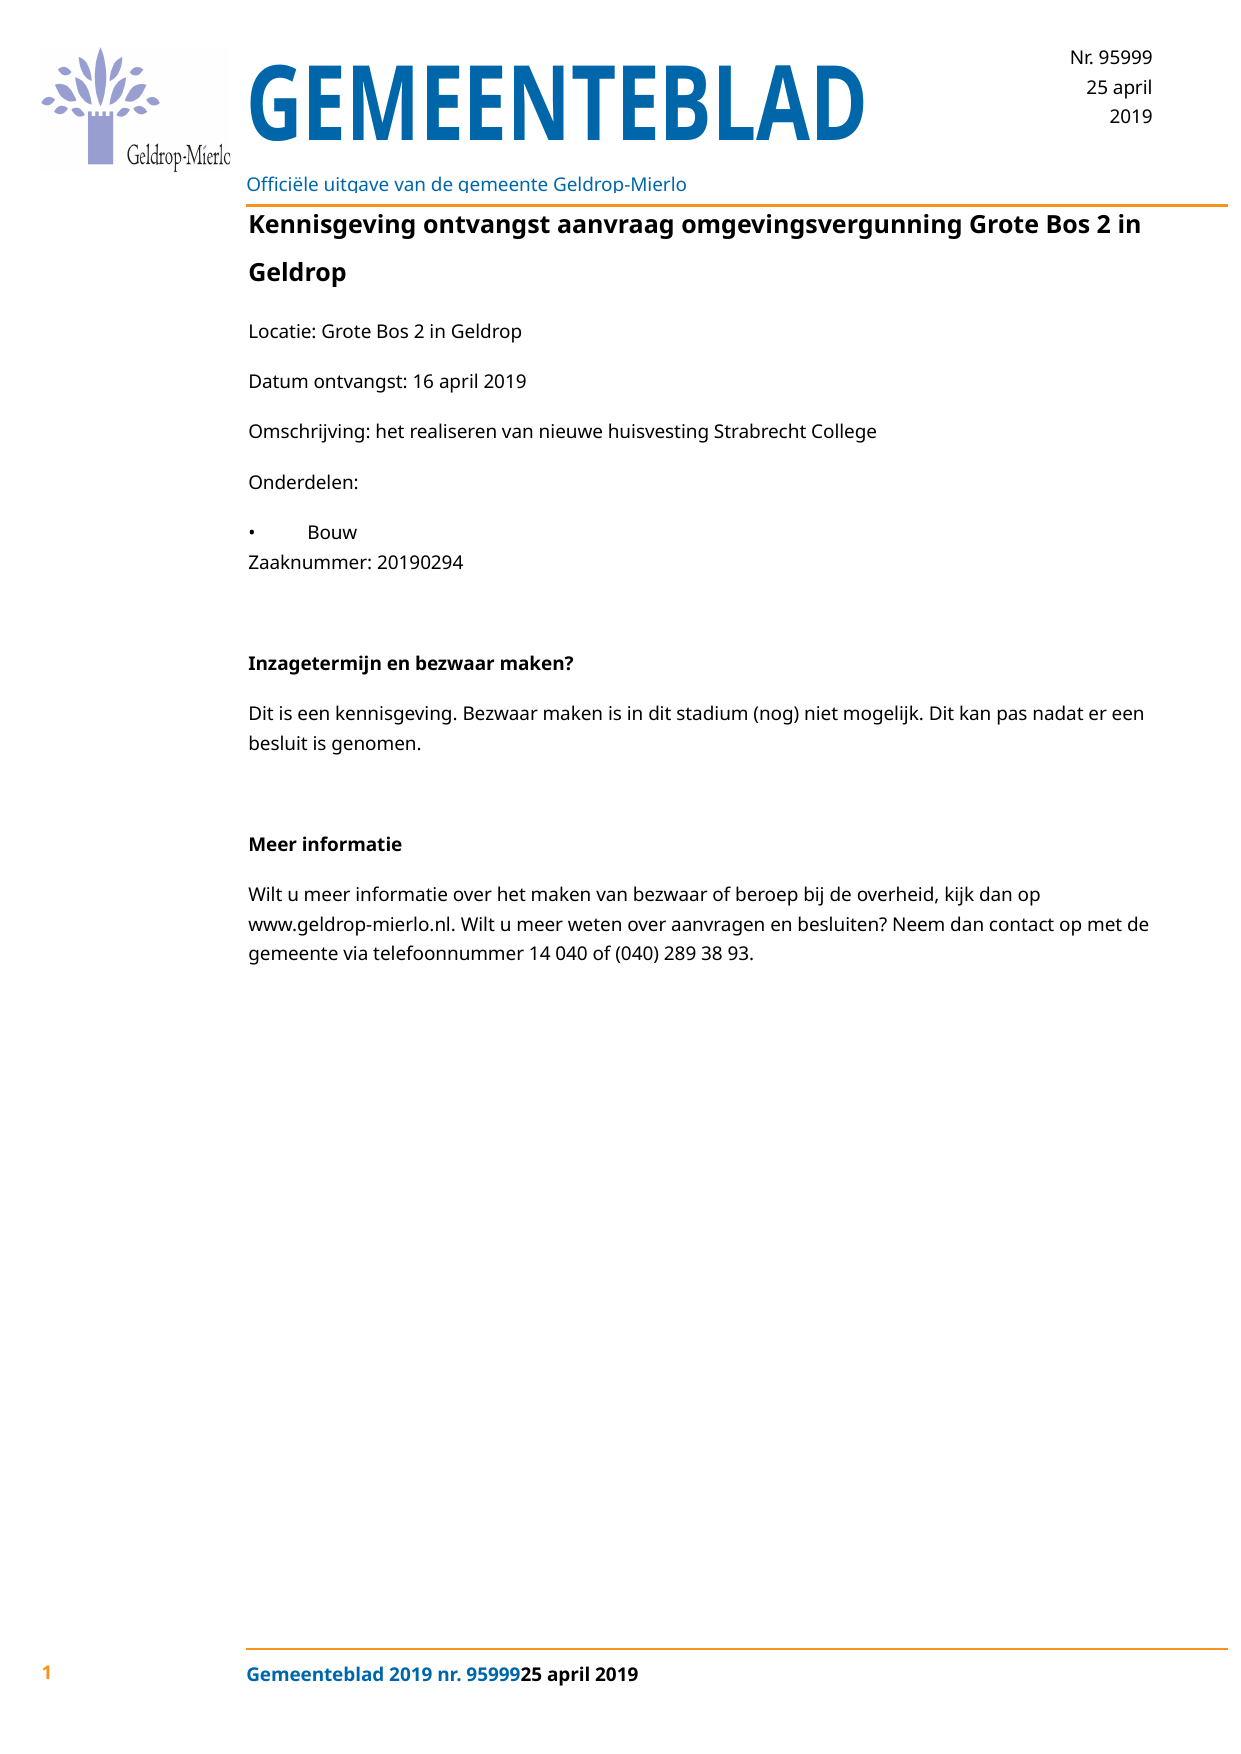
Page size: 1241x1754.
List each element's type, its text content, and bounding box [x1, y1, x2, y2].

text Datum ontvangst: 16 april 2019 [248, 368, 1152, 394]
text Inzagetermijn en bezwaar maken? [248, 650, 1152, 676]
text Omschrijving: het realiseren van nieuwe huisvesting Strabrecht College [248, 419, 1152, 444]
text Kennisgeving ontvangst aanvraag omgevingsvergunning Grote Bos 2 in Geldrop [248, 207, 1152, 288]
text Onderdelen: [248, 469, 1152, 495]
list Bouw [248, 519, 1152, 545]
picture [41, 47, 231, 172]
text Meer informatie [248, 831, 1152, 857]
text Locatie: Grote Bos 2 in Geldrop [248, 318, 1152, 344]
text Zaaknummer: 20190294 [248, 549, 1152, 575]
text Wilt u meer informatie over het maken van bezwaar of beroep bij de overheid, kijk dan op www.geldrop-mierlo.nl. Wilt u meer weten over aanvragen en besluiten? Neem dan contact op met de gemeente via telefoonnummer 14 040 of (040) 289 38 93. [248, 881, 1152, 966]
text Dit is een kennisgeving. Bezwaar maken is in dit stadium (nog) niet mogelijk. Dit kan pas nadat er een besluit is genomen. [248, 700, 1152, 756]
